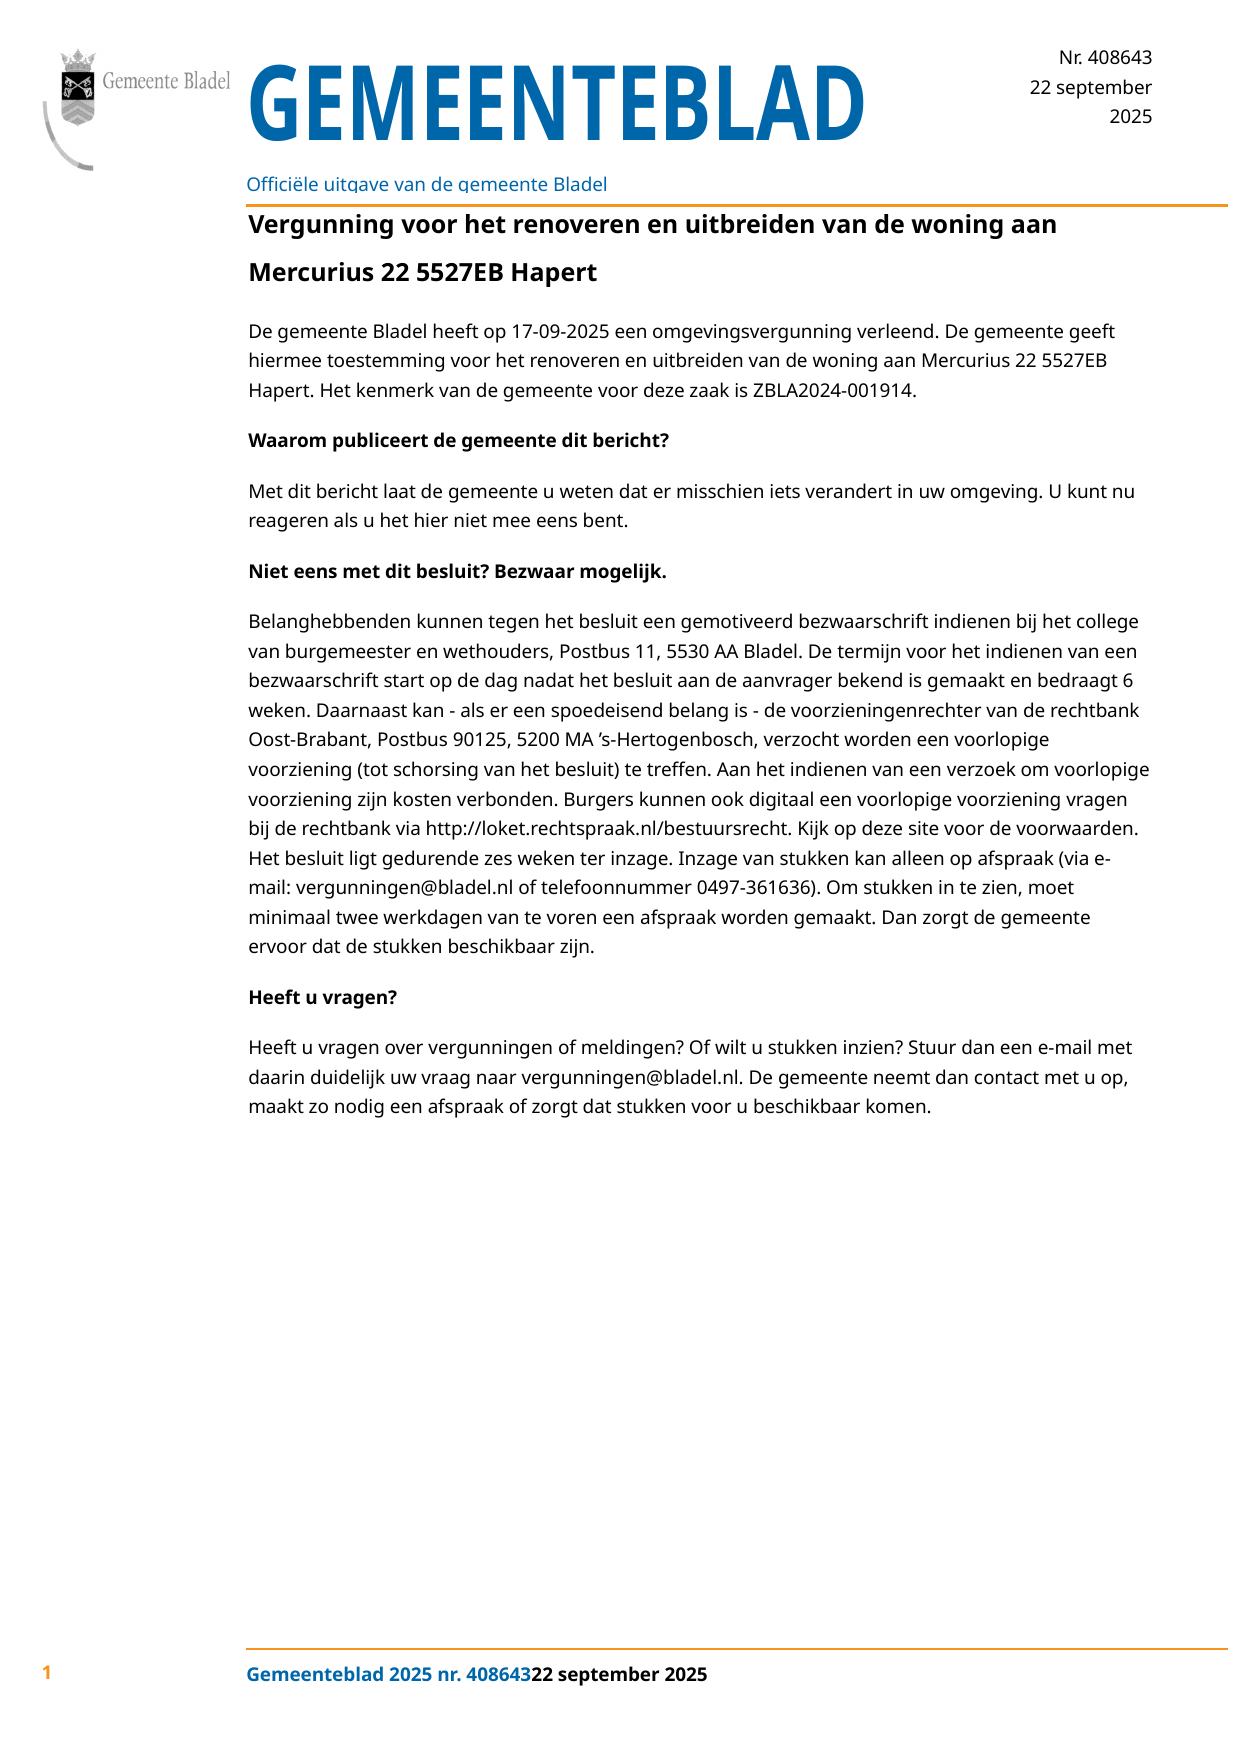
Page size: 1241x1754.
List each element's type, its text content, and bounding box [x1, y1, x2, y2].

text Heeft u vragen over vergunningen of meldingen? Of wilt u stukken inzien? Stuur dan een e-mail met daarin duidelijk uw vraag naar vergunningen@bladel.nl. De gemeente neemt dan contact met u op, maakt zo nodig een afspraak of zorgt dat stukken voor u beschikbaar komen. [248, 1034, 1152, 1119]
text Niet eens met dit besluit? Bezwaar mogelijk. [248, 558, 1152, 584]
text De gemeente Bladel heeft op 17-09-2025 een omgevingsvergunning verleend. De gemeente geeft hiermee toestemming voor het renoveren en uitbreiden van de woning aan Mercurius 22 5527EB Hapert. Het kenmerk van de gemeente voor deze zaak is ZBLA2024-001914. [248, 318, 1152, 403]
text Vergunning voor het renoveren en uitbreiden van de woning aan Mercurius 22 5527EB Hapert [248, 207, 1152, 288]
picture [41, 47, 231, 172]
text Met dit bericht laat de gemeente u weten dat er misschien iets verandert in uw omgeving. U kunt nu reageren als u het hier niet mee eens bent. [248, 478, 1152, 533]
text Belanghebbenden kunnen tegen het besluit een gemotiveerd bezwaarschrift indienen bij het college van burgemeester en wethouders, Postbus 11, 5530 AA Bladel. De termijn voor het indienen van een bezwaarschrift start op de dag nadat het besluit aan de aanvrager bekend is gemaakt en bedraagt 6 weken. Daarnaast kan - als er een spoedeisend belang is - de voorzieningenrechter van de rechtbank Oost-Brabant, Postbus 90125, 5200 MA ’s-Hertogenbosch, verzocht worden een voorlopige voorziening (tot schorsing van het besluit) te treffen. Aan het indienen van een verzoek om voorlopige voorziening zijn kosten verbonden. Burgers kunnen ook digitaal een voorlopige voorziening vragen bij de rechtbank via http://loket.rechtspraak.nl/bestuursrecht. Kijk op deze site voor de voorwaarden. Het besluit ligt gedurende zes weken ter inzage. Inzage van stukken kan alleen op afspraak (via e-mail: vergunningen@bladel.nl of telefoonnummer 0497-361636). Om stukken in te zien, moet minimaal twee werkdagen van te voren een afspraak worden gemaakt. Dan zorgt de gemeente ervoor dat de stukken beschikbaar zijn. [248, 608, 1152, 959]
text Waarom publiceert de gemeente dit bericht? [248, 427, 1152, 453]
text Heeft u vragen? [248, 984, 1152, 1010]
